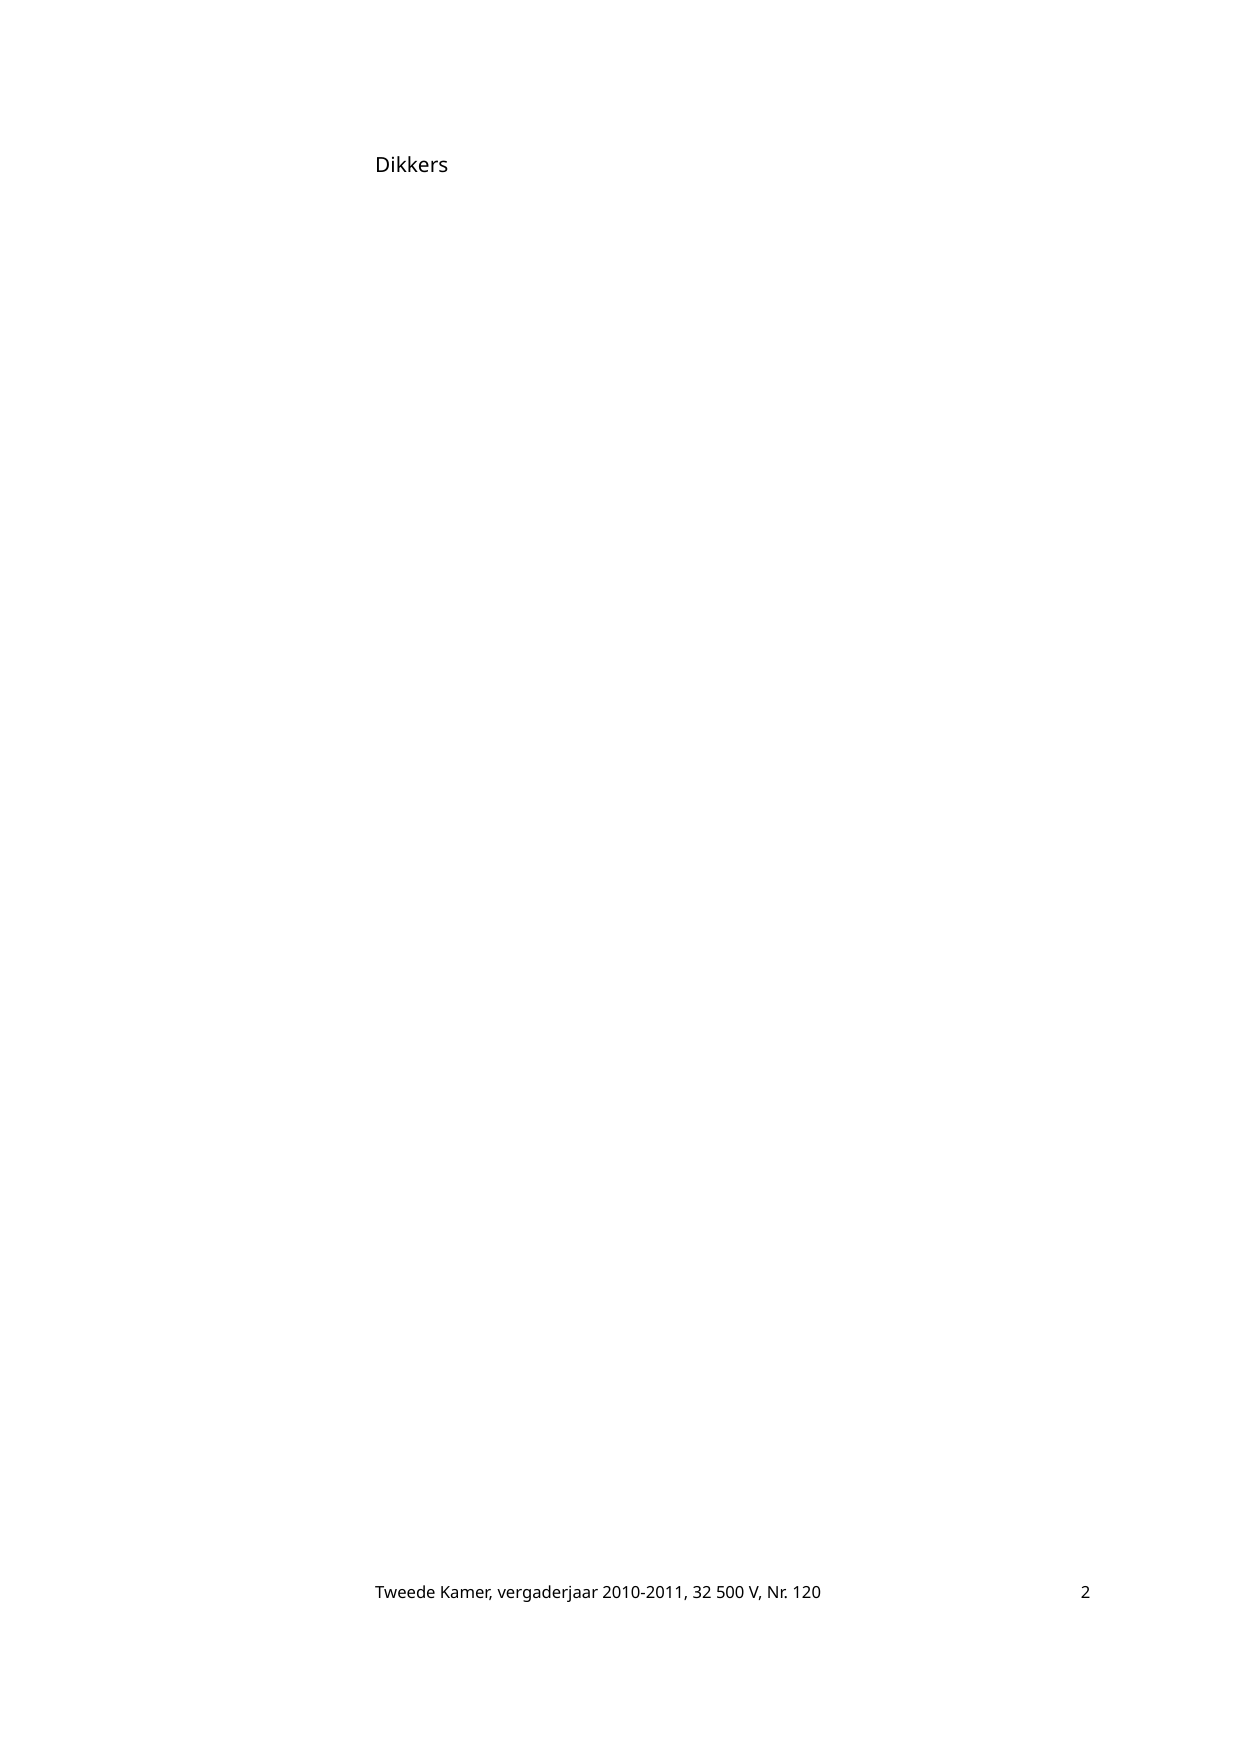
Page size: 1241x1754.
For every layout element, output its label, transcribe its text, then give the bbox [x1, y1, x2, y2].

text Dikkers [375, 150, 1090, 178]
